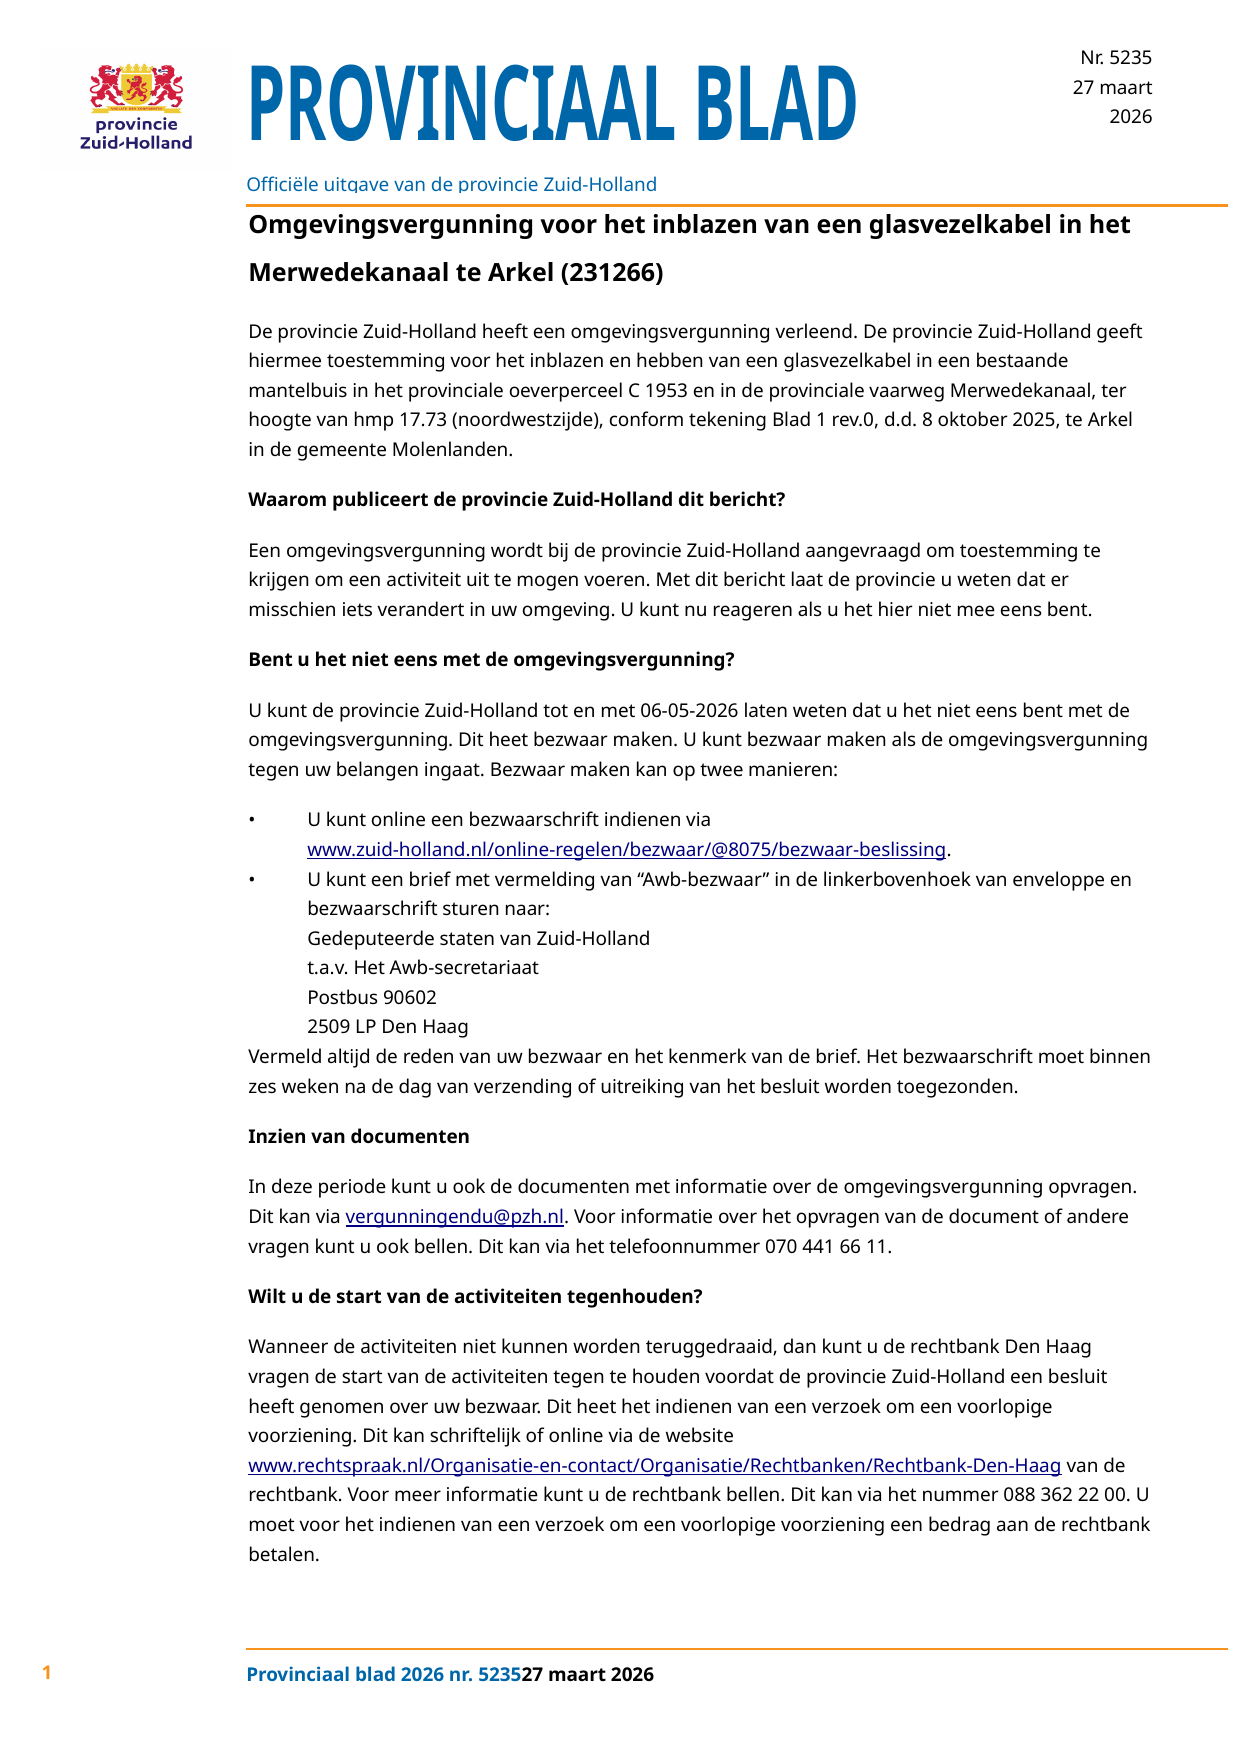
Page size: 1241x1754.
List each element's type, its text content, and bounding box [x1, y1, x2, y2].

text Bent u het niet eens met de omgevingsvergunning? [248, 647, 1152, 672]
text Wilt u de start van de activiteiten tegenhouden? [248, 1283, 1152, 1309]
list U kunt een brief met vermelding van “Awb-bezwaar” in de linkerbovenhoek van enveloppe en bezwaarschrift sturen naar: [248, 866, 1152, 921]
text Omgevingsvergunning voor het inblazen van een glasvezelkabel in het Merwedekanaal te Arkel (231266) [248, 207, 1152, 288]
text Een omgevingsvergunning wordt bij de provincie Zuid-Holland aangevraagd om toestemming te krijgen om een activiteit uit te mogen voeren. Met dit bericht laat de provincie u weten dat er misschien iets verandert in uw omgeving. U kunt nu reageren als u het hier niet mee eens bent. [248, 537, 1152, 622]
text In deze periode kunt u ook de documenten met informatie over de omgevingsvergunning opvragen. Dit kan via vergunningendu@pzh.nl. Voor informatie over het opvragen van de document of andere vragen kunt u ook bellen. Dit kan via het telefoonnummer 070 441 66 11. [248, 1174, 1152, 1259]
list t.a.v. Het Awb-secretariaat [248, 954, 1152, 980]
text De provincie Zuid-Holland heeft een omgevingsvergunning verleend. De provincie Zuid-Holland geeft hiermee toestemming voor het inblazen en hebben van een glasvezelkabel in een bestaande mantelbuis in het provinciale oeverperceel C 1953 en in de provinciale vaarweg Merwedekanaal, ter hoogte van hmp 17.73 (noordwestzijde), conform tekening Blad 1 rev.0, d.d. 8 oktober 2025, te Arkel in de gemeente Molenlanden. [248, 318, 1152, 462]
list 2509 LP Den Haag [248, 1014, 1152, 1039]
text Waarom publiceert de provincie Zuid-Holland dit bericht? [248, 487, 1152, 512]
text Inzien van documenten [248, 1123, 1152, 1149]
text U kunt de provincie Zuid-Holland tot en met 06-05-2026 laten weten dat u het niet eens bent met de omgevingsvergunning. Dit heet bezwaar maken. U kunt bezwaar maken als de omgevingsvergunning tegen uw belangen ingaat. Bezwaar maken kan op twee manieren: [248, 697, 1152, 782]
text Vermeld altijd de reden van uw bezwaar en het kenmerk van de brief. Het bezwaarschrift moet binnen zes weken na de dag van verzending of uitreiking van het besluit worden toegezonden. [248, 1043, 1152, 1099]
picture [41, 47, 231, 172]
list U kunt online een bezwaarschrift indienen via www.zuid-holland.nl/online-regelen/bezwaar/@8075/bezwaar-beslissing. [248, 807, 1152, 862]
text Wanneer de activiteiten niet kunnen worden teruggedraaid, dan kunt u de rechtbank Den Haag vragen de start van de activiteiten tegen te houden voordat de provincie Zuid-Holland een besluit heeft genomen over uw bezwaar. Dit heet het indienen van een verzoek om een voorlopige voorziening. Dit kan schriftelijk of online via de website www.rechtspraak.nl/Organisatie-en-contact/Organisatie/Rechtbanken/Rechtbank-Den-Haag van de rechtbank. Voor meer informatie kunt u de rechtbank bellen. Dit kan via het nummer 088 362 22 00. U moet voor het indienen van een verzoek om een voorlopige voorziening een bedrag aan de rechtbank betalen. [248, 1334, 1152, 1567]
list Postbus 90602 [248, 984, 1152, 1010]
list Gedeputeerde staten van Zuid-Holland [248, 925, 1152, 951]
